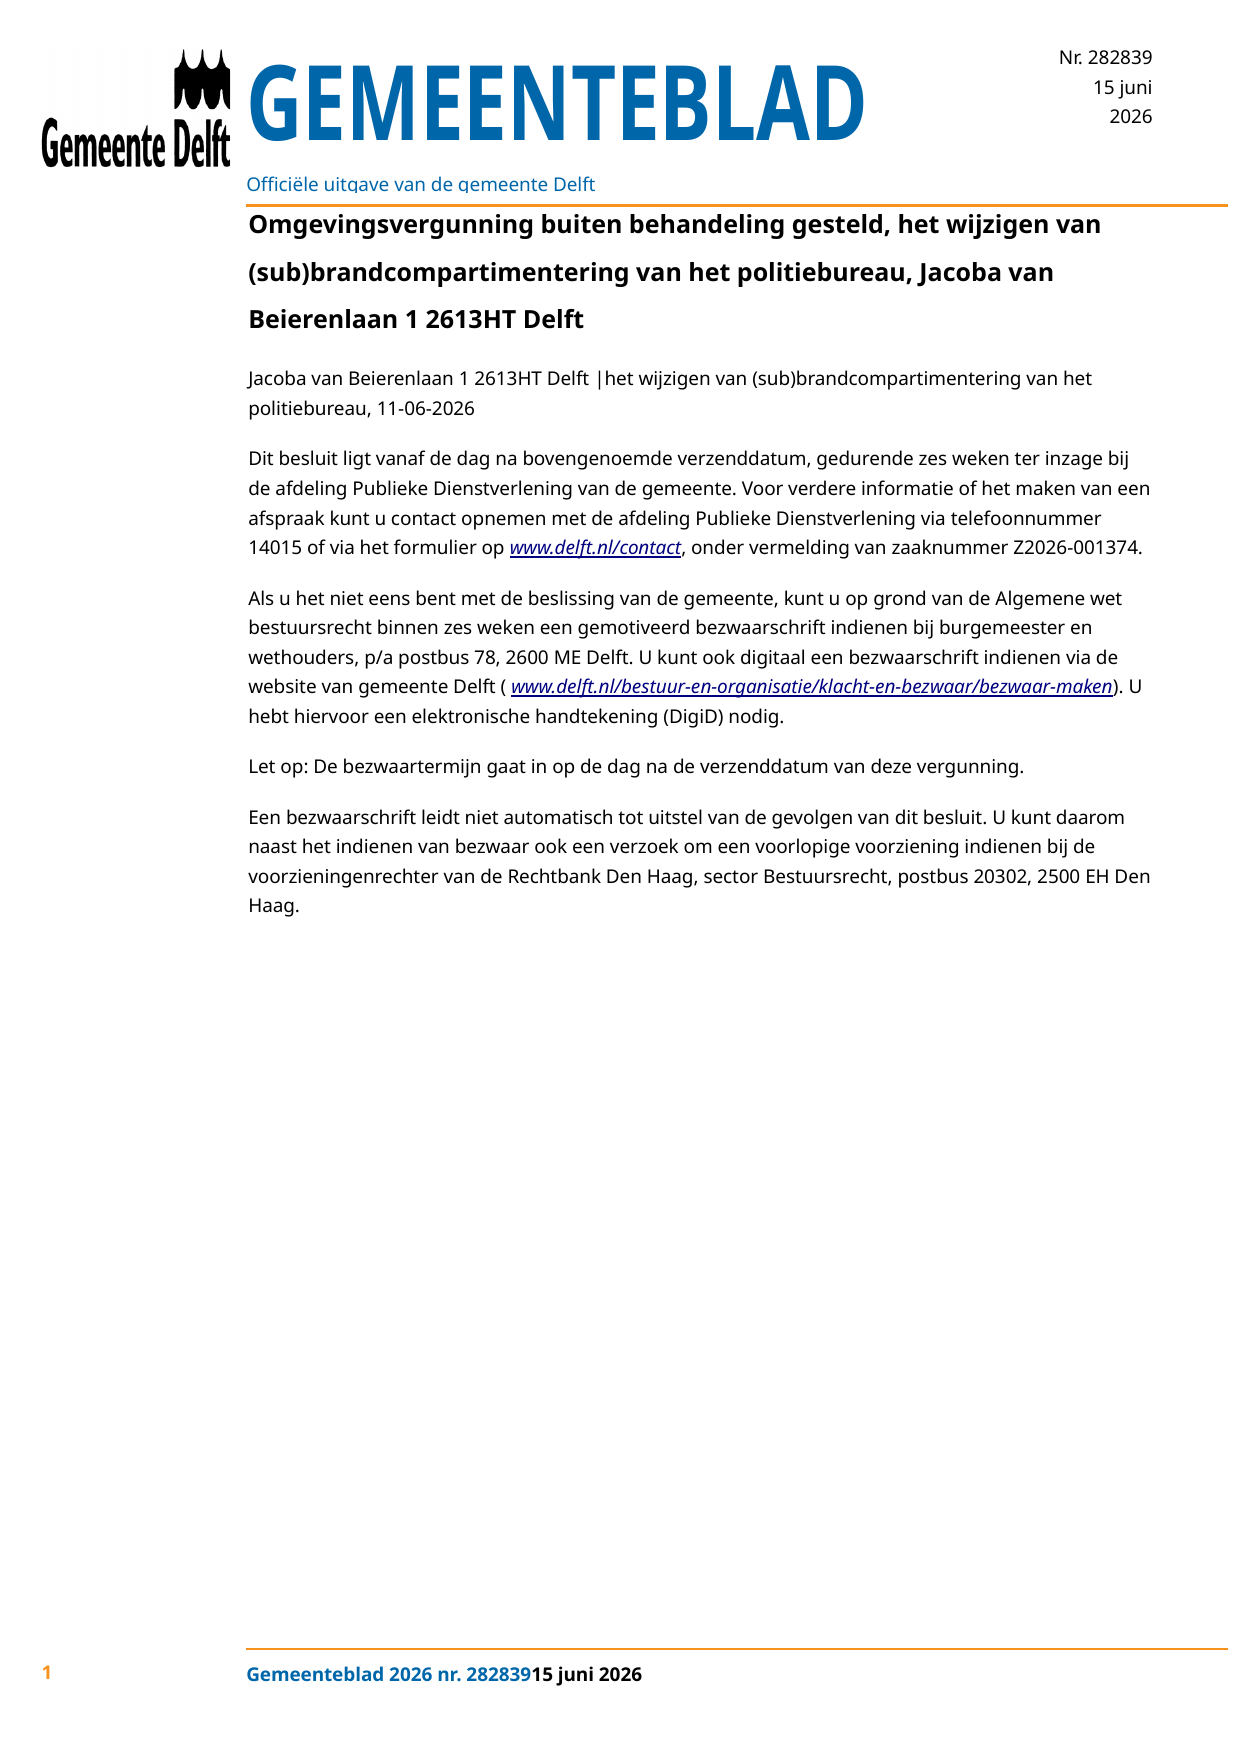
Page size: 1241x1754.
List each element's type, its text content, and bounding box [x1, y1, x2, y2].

text Als u het niet eens bent met de beslissing van de gemeente, kunt u op grond van de Algemene wet bestuursrecht binnen zes weken een gemotiveerd bezwaarschrift indienen bij burgemeester en wethouders, p/a postbus 78, 2600 ME Delft. U kunt ook digitaal een bezwaarschrift indienen via de website van gemeente Delft ( www.delft.nl/bestuur-en-organisatie/klacht-en-bezwaar/bezwaar-maken). U hebt hiervoor een elektronische handtekening (DigiD) nodig. [248, 585, 1152, 729]
picture [41, 47, 231, 172]
text Omgevingsvergunning buiten behandeling gesteld, het wijzigen van (sub)brandcompartimentering van het politiebureau, Jacoba van Beierenlaan 1 2613HT Delft [248, 207, 1152, 336]
text Dit besluit ligt vanaf de dag na bovengenoemde verzenddatum, gedurende zes weken ter inzage bij de afdeling Publieke Dienstverlening van de gemeente. Voor verdere informatie of het maken van een afspraak kunt u contact opnemen met de afdeling Publieke Dienstverlening via telefoonnummer 14015 of via het formulier op www.delft.nl/contact, onder vermelding van zaaknummer Z2026-001374. [248, 446, 1152, 560]
text Jacoba van Beierenlaan 1 2613HT Delft |het wijzigen van (sub)brandcompartimentering van het politiebureau, 11-06-2026 [248, 366, 1152, 421]
text Let op: De bezwaartermijn gaat in op de dag na de verzenddatum van deze vergunning. [248, 753, 1152, 779]
text Een bezwaarschrift leidt niet automatisch tot uitstel van de gevolgen van dit besluit. U kunt daarom naast het indienen van bezwaar ook een verzoek om een voorlopige voorziening indienen bij de voorzieningenrechter van de Rechtbank Den Haag, sector Bestuursrecht, postbus 20302, 2500 EH Den Haag. [248, 804, 1152, 918]
